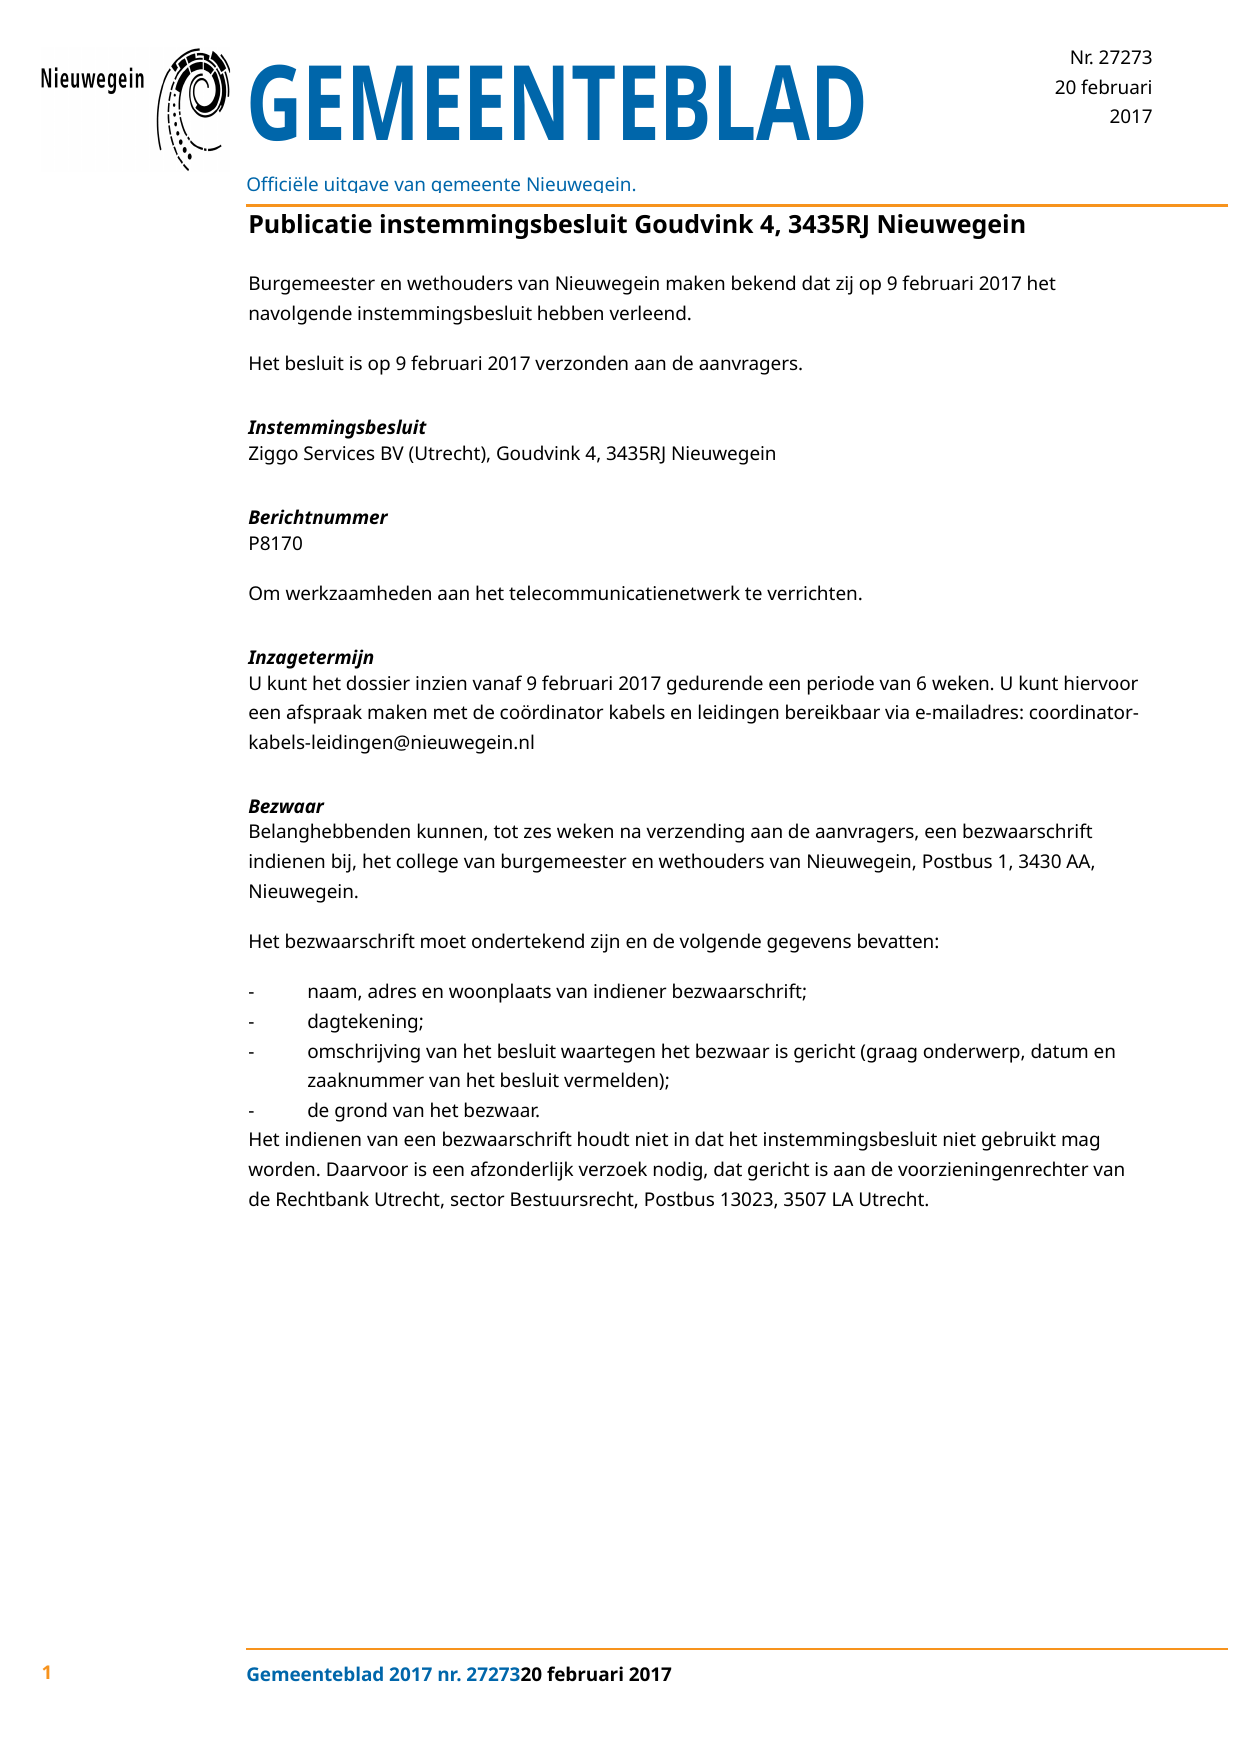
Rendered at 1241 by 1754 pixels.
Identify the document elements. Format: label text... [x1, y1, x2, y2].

text Berichtnummer [248, 504, 1152, 530]
text Het bezwaarschrift moet ondertekend zijn en de volgende gegevens bevatten: [248, 928, 1152, 954]
list de grond van het bezwaar. [248, 1097, 1152, 1123]
text Bezwaar [248, 793, 1152, 819]
text Het besluit is op 9 februari 2017 verzonden aan de aanvragers. [248, 350, 1152, 376]
text U kunt het dossier inzien vanaf 9 februari 2017 gedurende een periode van 6 weken. U kunt hiervoor een afspraak maken met de coördinator kabels en leidingen bereikbaar via e-mailadres: coordinator-kabels-leidingen@nieuwegein.nl [248, 670, 1152, 755]
text Publicatie instemmingsbesluit Goudvink 4, 3435RJ Nieuwegein [248, 207, 1152, 241]
text P8170 [248, 530, 1152, 555]
text Instemmingsbesluit [248, 414, 1152, 440]
text Om werkzaamheden aan het telecommunicatienetwerk te verrichten. [248, 580, 1152, 606]
list naam, adres en woonplaats van indiener bezwaarschrift; [248, 979, 1152, 1004]
text Het indienen van een bezwaarschrift houdt niet in dat het instemmingsbesluit niet gebruikt mag worden. Daarvoor is een afzonderlijk verzoek nodig, dat gericht is aan de voorzieningenrechter van de Rechtbank Utrecht, sector Bestuursrecht, Postbus 13023, 3507 LA Utrecht. [248, 1127, 1152, 1211]
text Burgemeester en wethouders van Nieuwegein maken bekend dat zij op 9 februari 2017 het navolgende instemmingsbesluit hebben verleend. [248, 270, 1152, 326]
text Ziggo Services BV (Utrecht), Goudvink 4, 3435RJ Nieuwegein [248, 440, 1152, 466]
list omschrijving van het besluit waartegen het bezwaar is gericht (graag onderwerp, datum en zaaknummer van het besluit vermelden); [248, 1038, 1152, 1093]
list dagtekening; [248, 1008, 1152, 1034]
text Inzagetermijn [248, 644, 1152, 670]
picture [41, 47, 231, 172]
text Belanghebbenden kunnen, tot zes weken na verzending aan de aanvragers, een bezwaarschrift indienen bij, het college van burgemeester en wethouders van Nieuwegein, Postbus 1, 3430 AA, Nieuwegein. [248, 819, 1152, 903]
